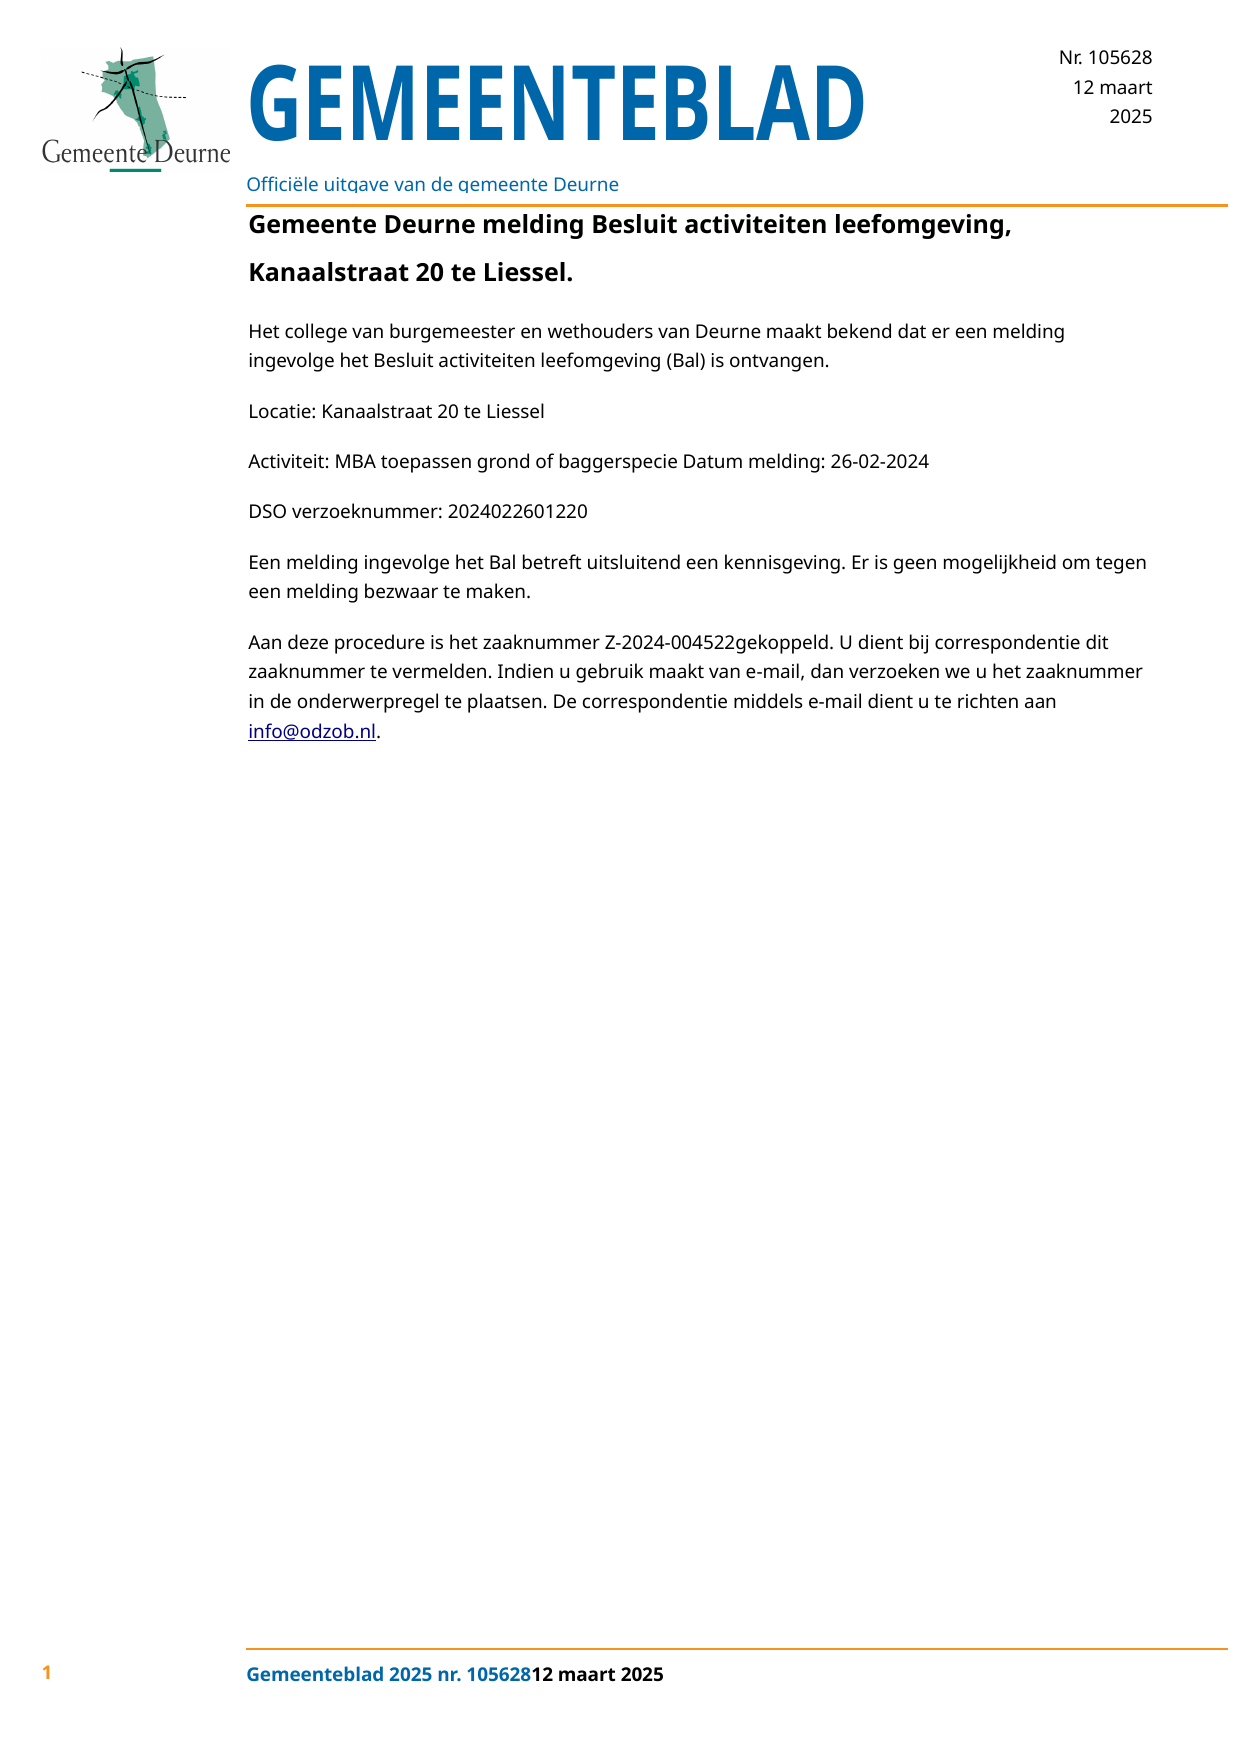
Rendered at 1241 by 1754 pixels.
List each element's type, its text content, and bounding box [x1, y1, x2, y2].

text DSO verzoeknummer: 2024022601220 [248, 499, 1152, 524]
text Locatie: Kanaalstraat 20 te Liessel [248, 398, 1152, 424]
picture [41, 47, 231, 172]
text Het college van burgemeester en wethouders van Deurne maakt bekend dat er een melding ingevolge het Besluit activiteiten leefomgeving (Bal) is ontvangen. [248, 318, 1152, 373]
text Een melding ingevolge het Bal betreft uitsluitend een kennisgeving. Er is geen mogelijkheid om tegen een melding bezwaar te maken. [248, 549, 1152, 604]
text Aan deze procedure is het zaaknummer Z-2024-004522gekoppeld. U dient bij correspondentie dit zaaknummer te vermelden. Indien u gebruik maakt van e-mail, dan verzoeken we u het zaaknummer in de onderwerpregel te plaatsen. De correspondentie middels e-mail dient u te richten aan info@odzob.nl. [248, 629, 1152, 744]
text Activiteit: MBA toepassen grond of baggerspecie Datum melding: 26-02-2024 [248, 448, 1152, 474]
text Gemeente Deurne melding Besluit activiteiten leefomgeving, Kanaalstraat 20 te Liessel. [248, 207, 1152, 288]
